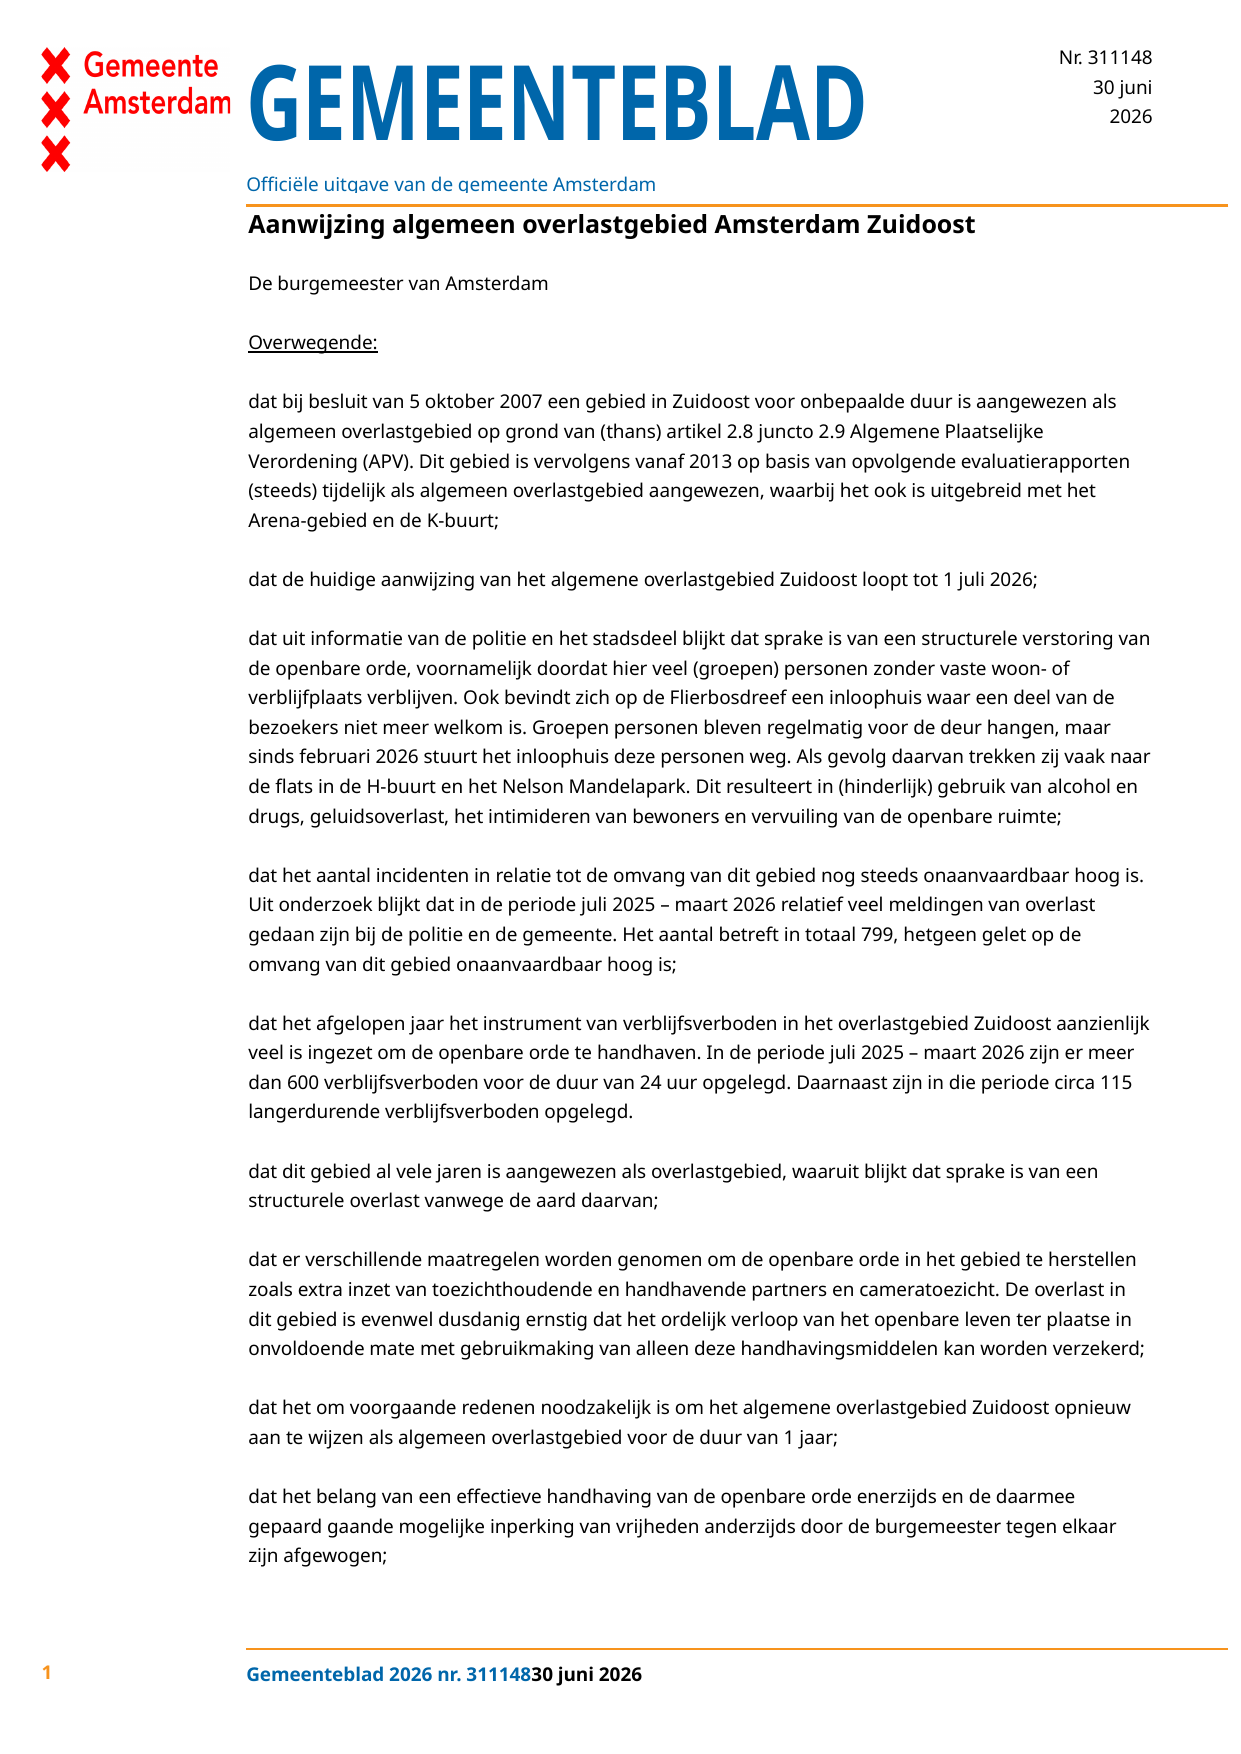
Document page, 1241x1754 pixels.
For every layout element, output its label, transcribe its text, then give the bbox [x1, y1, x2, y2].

text dat het om voorgaande redenen noodzakelijk is om het algemene overlastgebied Zuidoost opnieuw aan te wijzen als algemeen overlastgebied voor de duur van 1 jaar; [248, 1394, 1152, 1450]
text dat dit gebied al vele jaren is aangewezen als overlastgebied, waaruit blijkt dat sprake is van een structurele overlast vanwege de aard daarvan; [248, 1158, 1152, 1213]
text dat uit informatie van de politie en het stadsdeel blijkt dat sprake is van een structurele verstoring van de openbare orde, voornamelijk doordat hier veel (groepen) personen zonder vaste woon- of verblijfplaats verblijven. Ook bevindt zich op de Flierbosdreef een inloophuis waar een deel van de bezoekers niet meer welkom is. Groepen personen bleven regelmatig voor de deur hangen, maar sinds februari 2026 stuurt het inloophuis deze personen weg. Als gevolg daarvan trekken zij vaak naar de flats in de H-buurt en het Nelson Mandelapark. Dit resulteert in (hinderlijk) gebruik van alcohol en drugs, geluidsoverlast, het intimideren van bewoners en vervuiling van de openbare ruimte; [248, 625, 1152, 828]
text De burgemeester van Amsterdam [248, 270, 1152, 296]
text Aanwijzing algemeen overlastgebied Amsterdam Zuidoost [248, 207, 1152, 241]
text dat bij besluit van 5 oktober 2007 een gebied in Zuidoost voor onbepaalde duur is aangewezen als algemeen overlastgebied op grond van (thans) artikel 2.8 juncto 2.9 Algemene Plaatselijke Verordening (APV). Dit gebied is vervolgens vanaf 2013 op basis van opvolgende evaluatierapporten (steeds) tijdelijk als algemeen overlastgebied aangewezen, waarbij het ook is uitgebreid met het Arena-gebied en de K-buurt; [248, 389, 1152, 533]
text dat het aantal incidenten in relatie tot de omvang van dit gebied nog steeds onaanvaardbaar hoog is. Uit onderzoek blijkt dat in de periode juli 2025 – maart 2026 relatief veel meldingen van overlast gedaan zijn bij de politie en de gemeente. Het aantal betreft in totaal 799, hetgeen gelet op de omvang van dit gebied onaanvaardbaar hoog is; [248, 862, 1152, 976]
text Overwegende: [248, 329, 1152, 355]
text dat de huidige aanwijzing van het algemene overlastgebied Zuidoost loopt tot 1 juli 2026; [248, 566, 1152, 592]
text dat het afgelopen jaar het instrument van verblijfsverboden in het overlastgebied Zuidoost aanzienlijk veel is ingezet om de openbare orde te handhaven. In de periode juli 2025 – maart 2026 zijn er meer dan 600 verblijfsverboden voor de duur van 24 uur opgelegd. Daarnaast zijn in die periode circa 115 langerdurende verblijfsverboden opgelegd. [248, 1010, 1152, 1124]
text dat het belang van een effectieve handhaving van de openbare orde enerzijds en de daarmee gepaard gaande mogelijke inperking van vrijheden anderzijds door de burgemeester tegen elkaar zijn afgewogen; [248, 1483, 1152, 1568]
text dat er verschillende maatregelen worden genomen om de openbare orde in het gebied te herstellen zoals extra inzet van toezichthoudende en handhavende partners en cameratoezicht. De overlast in dit gebied is evenwel dusdanig ernstig dat het ordelijk verloop van het openbare leven ter plaatse in onvoldoende mate met gebruikmaking van alleen deze handhavingsmiddelen kan worden verzekerd; [248, 1247, 1152, 1361]
picture [41, 47, 231, 172]
